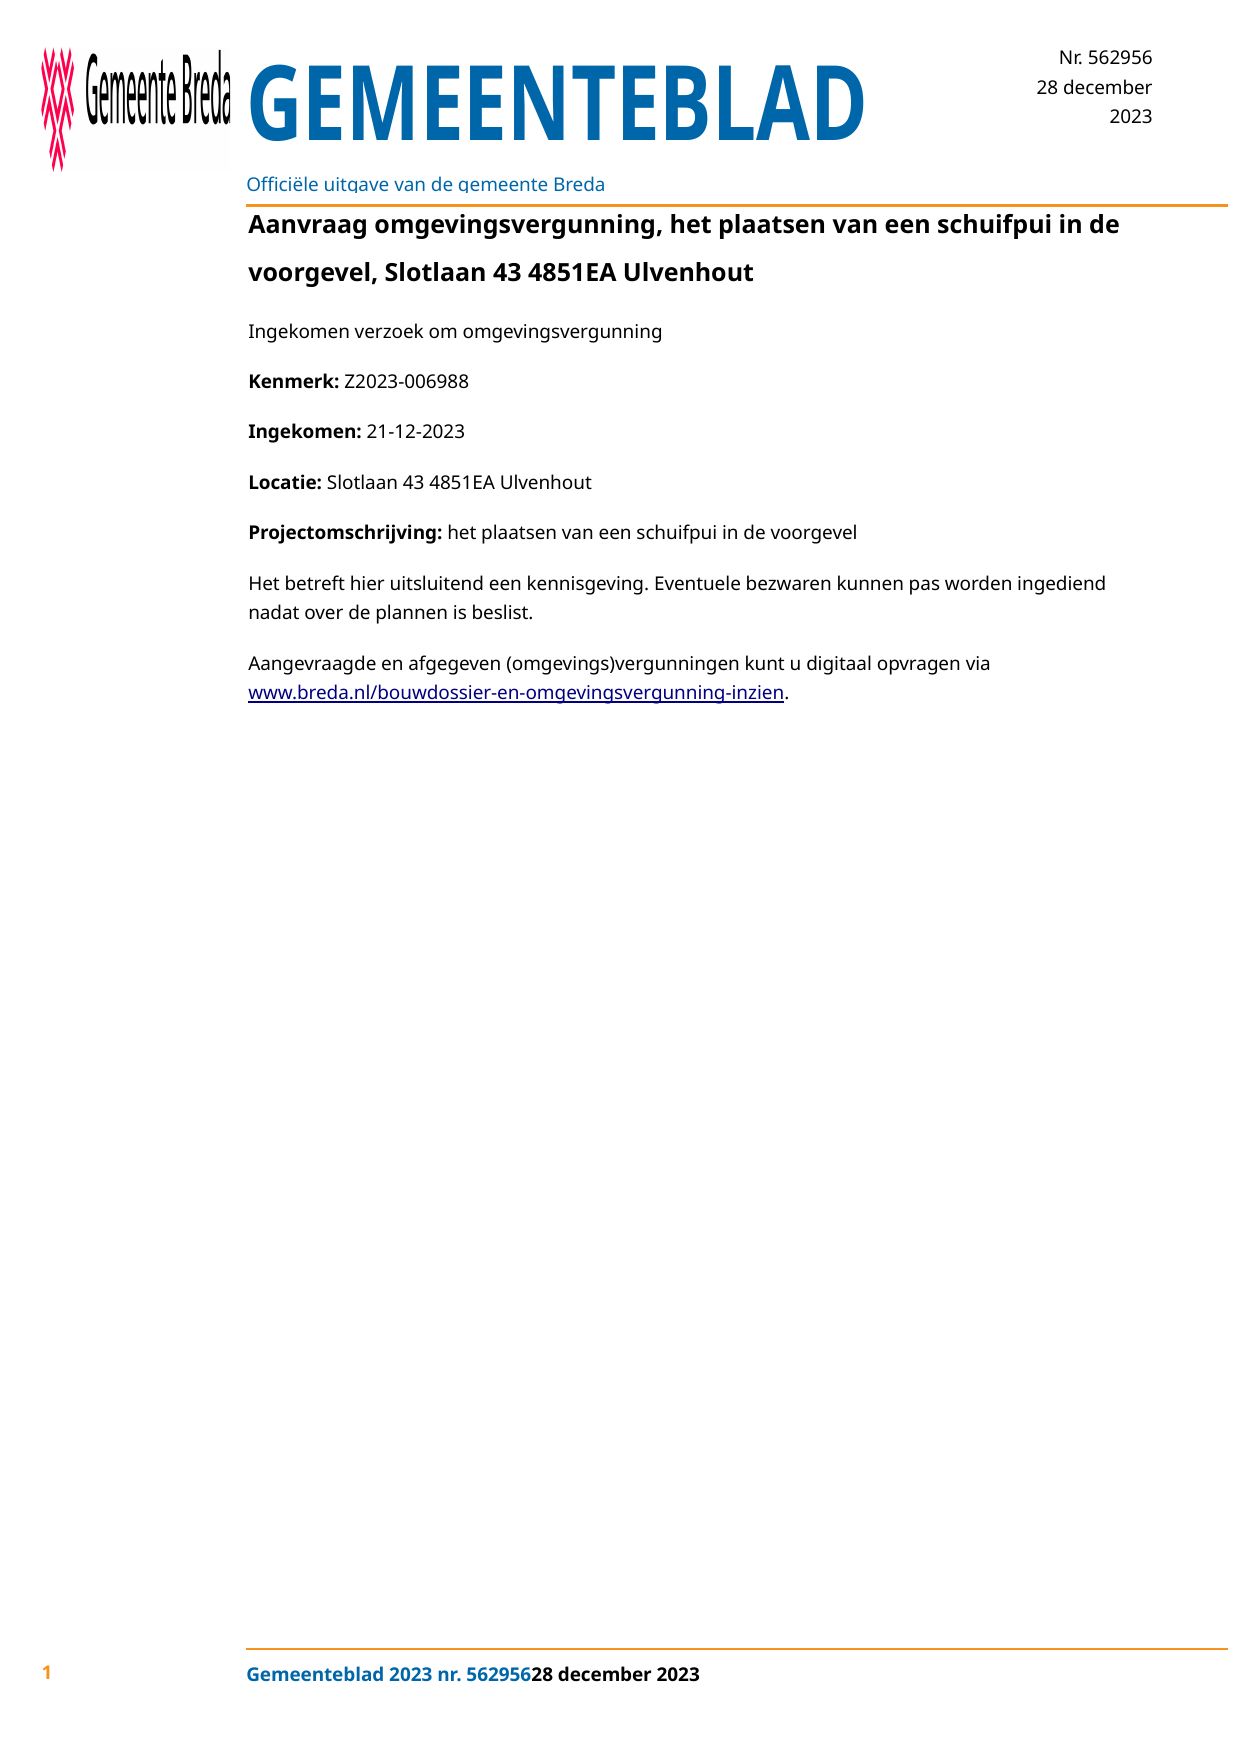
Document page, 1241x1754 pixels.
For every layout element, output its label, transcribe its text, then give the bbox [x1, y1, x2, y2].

text Kenmerk: Z2023-006988 [248, 368, 1152, 394]
text Ingekomen: 21-12-2023 [248, 419, 1152, 444]
text Aangevraagde en afgegeven (omgevings)vergunningen kunt u digitaal opvragen via www.breda.nl/bouwdossier-en-omgevingsvergunning-inzien. [248, 650, 1152, 705]
text Locatie: Slotlaan 43 4851EA Ulvenhout [248, 469, 1152, 495]
picture [41, 47, 231, 172]
text Projectomschrijving: het plaatsen van een schuifpui in de voorgevel [248, 519, 1152, 545]
text Aanvraag omgevingsvergunning, het plaatsen van een schuifpui in de voorgevel, Slotlaan 43 4851EA Ulvenhout [248, 207, 1152, 288]
text Ingekomen verzoek om omgevingsvergunning [248, 318, 1152, 344]
text Het betreft hier uitsluitend een kennisgeving. Eventuele bezwaren kunnen pas worden ingediend nadat over de plannen is beslist. [248, 570, 1152, 625]
